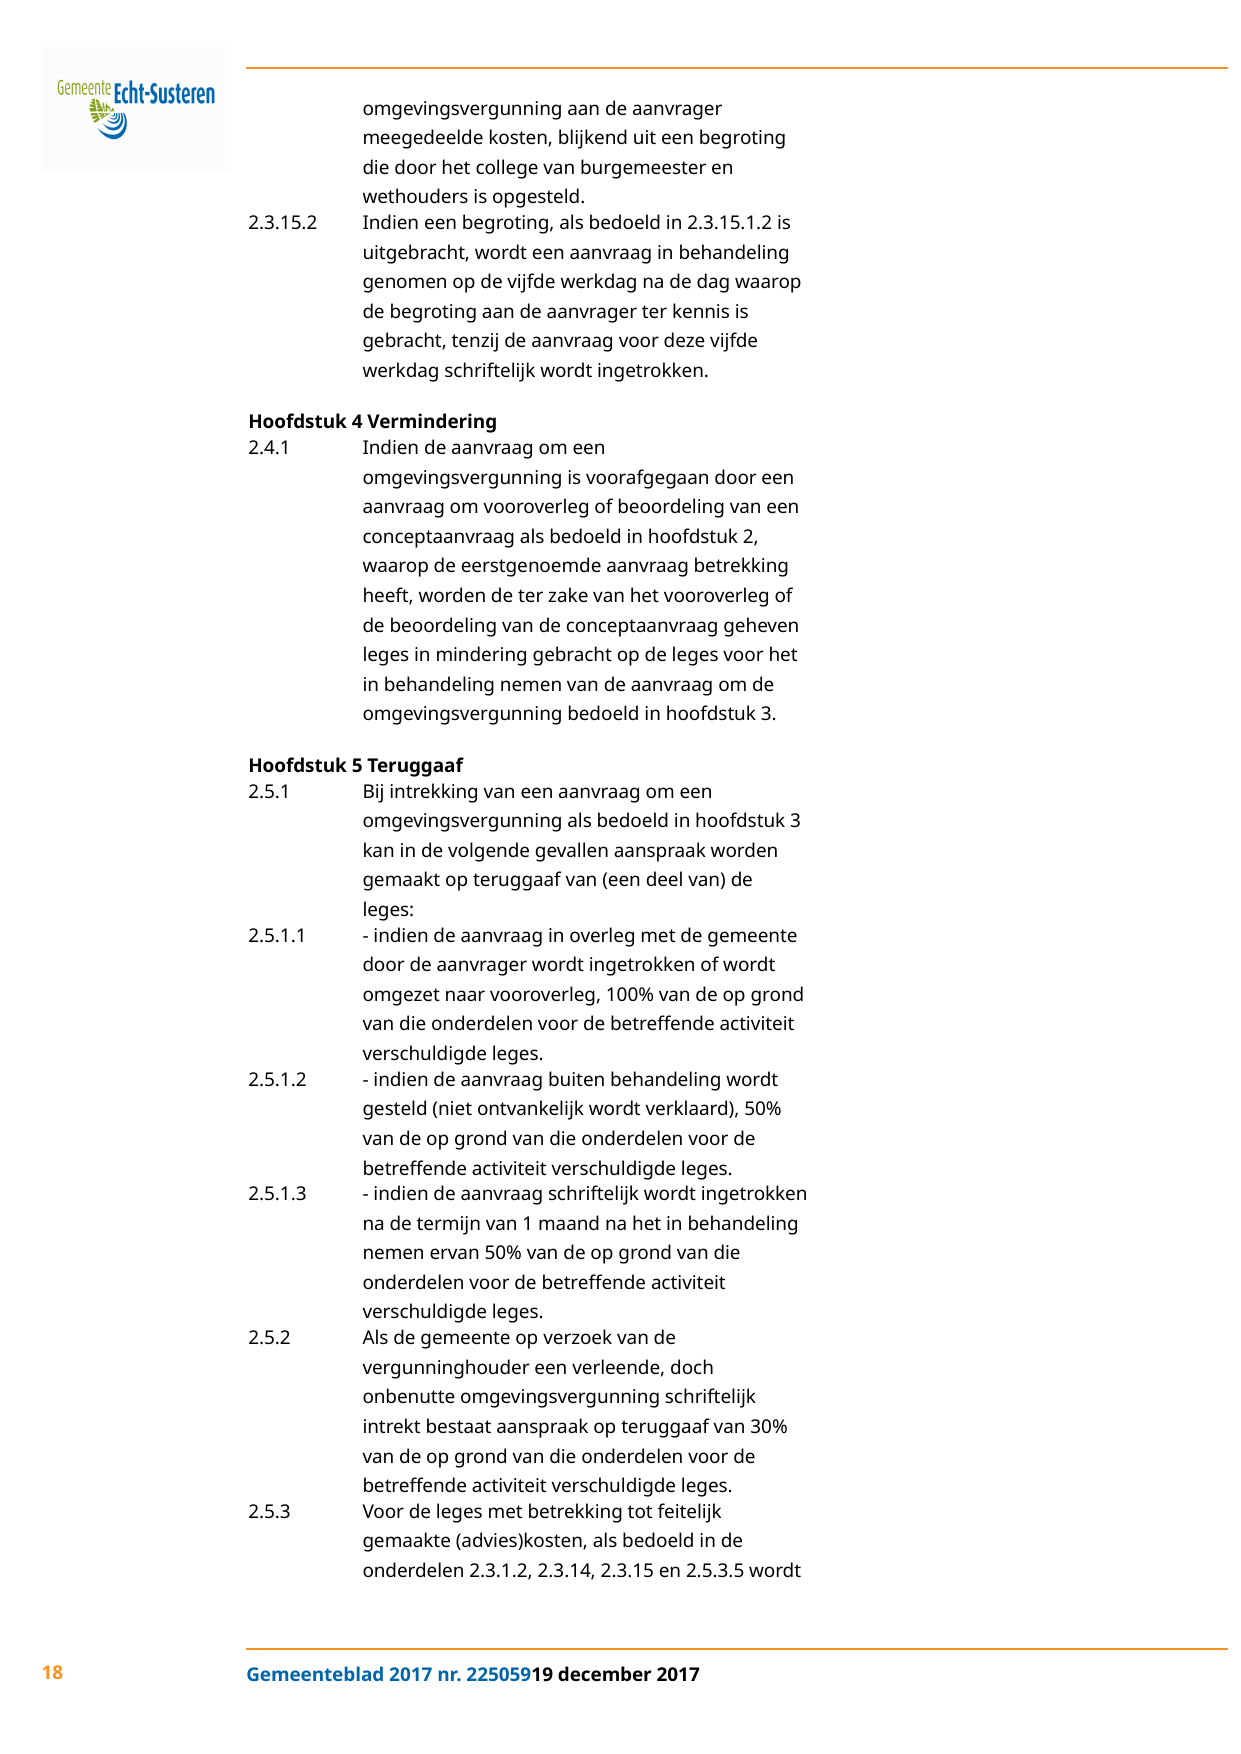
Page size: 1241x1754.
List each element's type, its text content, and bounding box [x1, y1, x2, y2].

table_cell 2.5.1.1 [248, 922, 362, 1066]
table_cell Als de gemeente op verzoek van de vergunninghouder een verleende, doch onbenutte omgevingsvergunning schriftelijk intrekt bestaat aanspraak op teruggaaf van 30% van de op grond van die onderdelen voor de betreffende activiteit verschuldigde leges. [362, 1325, 809, 1498]
table_cell [248, 726, 362, 752]
table_cell [362, 726, 809, 752]
table_cell Hoofdstuk 4 Vermindering [248, 409, 809, 434]
table_cell [248, 95, 362, 209]
table_cell [809, 1498, 923, 1583]
table_cell [923, 726, 1152, 752]
table_cell [809, 1180, 923, 1324]
table_cell [923, 752, 1152, 778]
table_cell [809, 95, 923, 209]
table_cell - indien de aanvraag schriftelijk wordt ingetrokken na de termijn van 1 maand na het in behandeling nemen ervan 50% van de op grond van die onderdelen voor de betreffende activiteit verschuldigde leges. [362, 1180, 809, 1324]
table_cell [923, 1180, 1152, 1324]
table_cell [923, 1498, 1152, 1583]
table_cell - indien de aanvraag buiten behandeling wordt gesteld (niet ontvankelijk wordt verklaard), 50% van de op grond van die onderdelen voor de betreffende activiteit verschuldigde leges. [362, 1066, 809, 1180]
table_cell [809, 1066, 923, 1180]
table_cell 2.5.1.3 [248, 1180, 362, 1324]
table_cell [923, 209, 1152, 383]
table_cell [809, 383, 923, 409]
table_cell [809, 209, 923, 383]
table_cell Hoofdstuk 5 Teruggaaf [248, 752, 809, 778]
table_cell 2.5.2 [248, 1325, 362, 1498]
table_cell [362, 383, 809, 409]
table_cell Voor de leges met betrekking tot feitelijk gemaakte (advies)kosten, als bedoeld in de onderdelen 2.3.1.2, 2.3.14, 2.3.15 en 2.5.3.5 wordt [362, 1498, 809, 1583]
picture [41, 47, 231, 172]
table_cell [923, 1066, 1152, 1180]
table_cell [923, 1325, 1152, 1498]
table_cell [809, 409, 923, 434]
table_cell Indien de aanvraag om een omgevingsvergunning is voorafgegaan door een aanvraag om vooroverleg of beoordeling van een conceptaanvraag als bedoeld in hoofdstuk 2, waarop de eerstgenoemde aanvraag betrekking heeft, worden de ter zake van het vooroverleg of de beoordeling van de conceptaanvraag geheven leges in mindering gebracht op de leges voor het in behandeling nemen van de aanvraag om de omgevingsvergunning bedoeld in hoofdstuk 3. [362, 434, 809, 726]
table_cell [923, 778, 1152, 922]
table_cell [923, 922, 1152, 1066]
table_cell [809, 778, 923, 922]
table_cell Bij intrekking van een aanvraag om een omgevingsvergunning als bedoeld in hoofdstuk 3 kan in de volgende gevallen aanspraak worden gemaakt op teruggaaf van (een deel van) de leges: [362, 778, 809, 922]
table_cell 2.3.15.2 [248, 209, 362, 383]
table_cell [923, 409, 1152, 434]
table_cell 2.5.1 [248, 778, 362, 922]
table_cell 2.5.1.2 [248, 1066, 362, 1180]
table_cell [923, 95, 1152, 209]
table_cell 2.4.1 [248, 434, 362, 726]
table_cell Indien een begroting, als bedoeld in 2.3.15.1.2 is uitgebracht, wordt een aanvraag in behandeling genomen op de vijfde werkdag na de dag waarop de begroting aan de aanvrager ter kennis is gebracht, tenzij de aanvraag voor deze vijfde werkdag schriftelijk wordt ingetrokken. [362, 209, 809, 383]
table_cell [809, 922, 923, 1066]
table_cell [809, 434, 923, 726]
table_cell 2.5.3 [248, 1498, 362, 1583]
table_cell [923, 434, 1152, 726]
table_cell - indien de aanvraag in overleg met de gemeente door de aanvrager wordt ingetrokken of wordt omgezet naar vooroverleg, 100% van de op grond van die onderdelen voor de betreffende activiteit verschuldigde leges. [362, 922, 809, 1066]
table_cell [923, 383, 1152, 409]
table_cell [809, 726, 923, 752]
table_cell omgevingsvergunning aan de aanvrager meegedeelde kosten, blijkend uit een begroting die door het college van burgemeester en wethouders is opgesteld. [362, 95, 809, 209]
table_cell [809, 752, 923, 778]
table_cell [248, 383, 362, 409]
table_cell [809, 1325, 923, 1498]
